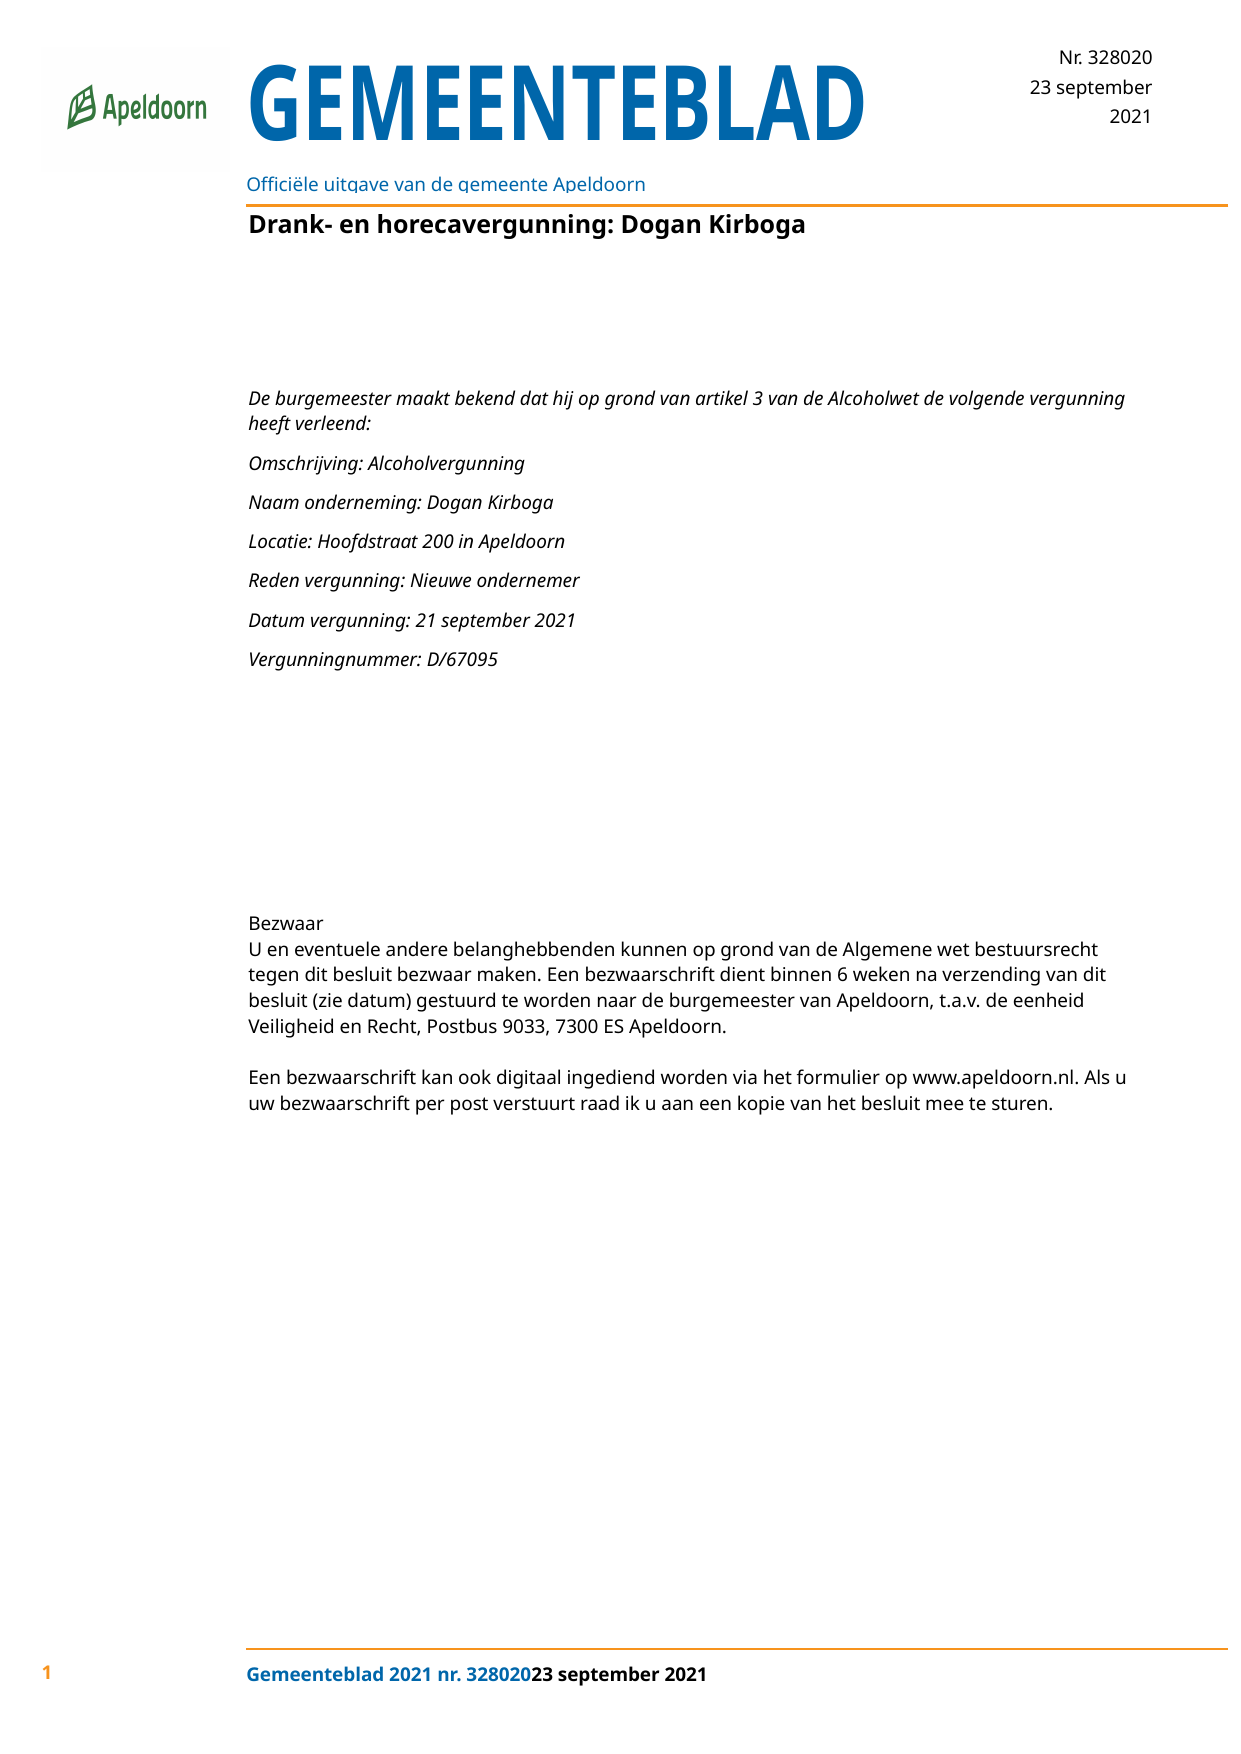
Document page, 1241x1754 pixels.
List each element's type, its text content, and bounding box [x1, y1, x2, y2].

text Naam onderneming: Dogan Kirboga [248, 489, 1152, 515]
text Reden vergunning: Nieuwe ondernemer [248, 567, 1152, 593]
picture [41, 47, 231, 172]
text Drank- en horecavergunning: Dogan Kirboga [248, 207, 1152, 241]
text Datum vergunning: 21 september 2021 [248, 607, 1152, 632]
text Een bezwaarschrift kan ook digitaal ingediend worden via het formulier op www.apeldoorn.nl. Als u uw bezwaarschrift per post verstuurt raad ik u aan een kopie van het besluit mee te sturen. [248, 1064, 1152, 1116]
text U en eventuele andere belanghebbenden kunnen op grond van de Algemene wet bestuursrecht tegen dit besluit bezwaar maken. Een bezwaarschrift dient binnen 6 weken na verzending van dit besluit (zie datum) gestuurd te worden naar de burgemeester van Apeldoorn, t.a.v. de eenheid Veiligheid en Recht, Postbus 9033, 7300 ES Apeldoorn. [248, 936, 1152, 1039]
text Vergunningnummer: D/67095 [248, 646, 1152, 672]
text Bezwaar [248, 910, 1152, 936]
text De burgemeester maakt bekend dat hij op grond van artikel 3 van de Alcoholwet de volgende vergunning heeft verleend: [248, 385, 1152, 436]
text Omschrijving: Alcoholvergunning [248, 450, 1152, 475]
text Locatie: Hoofdstraat 200 in Apeldoorn [248, 528, 1152, 554]
